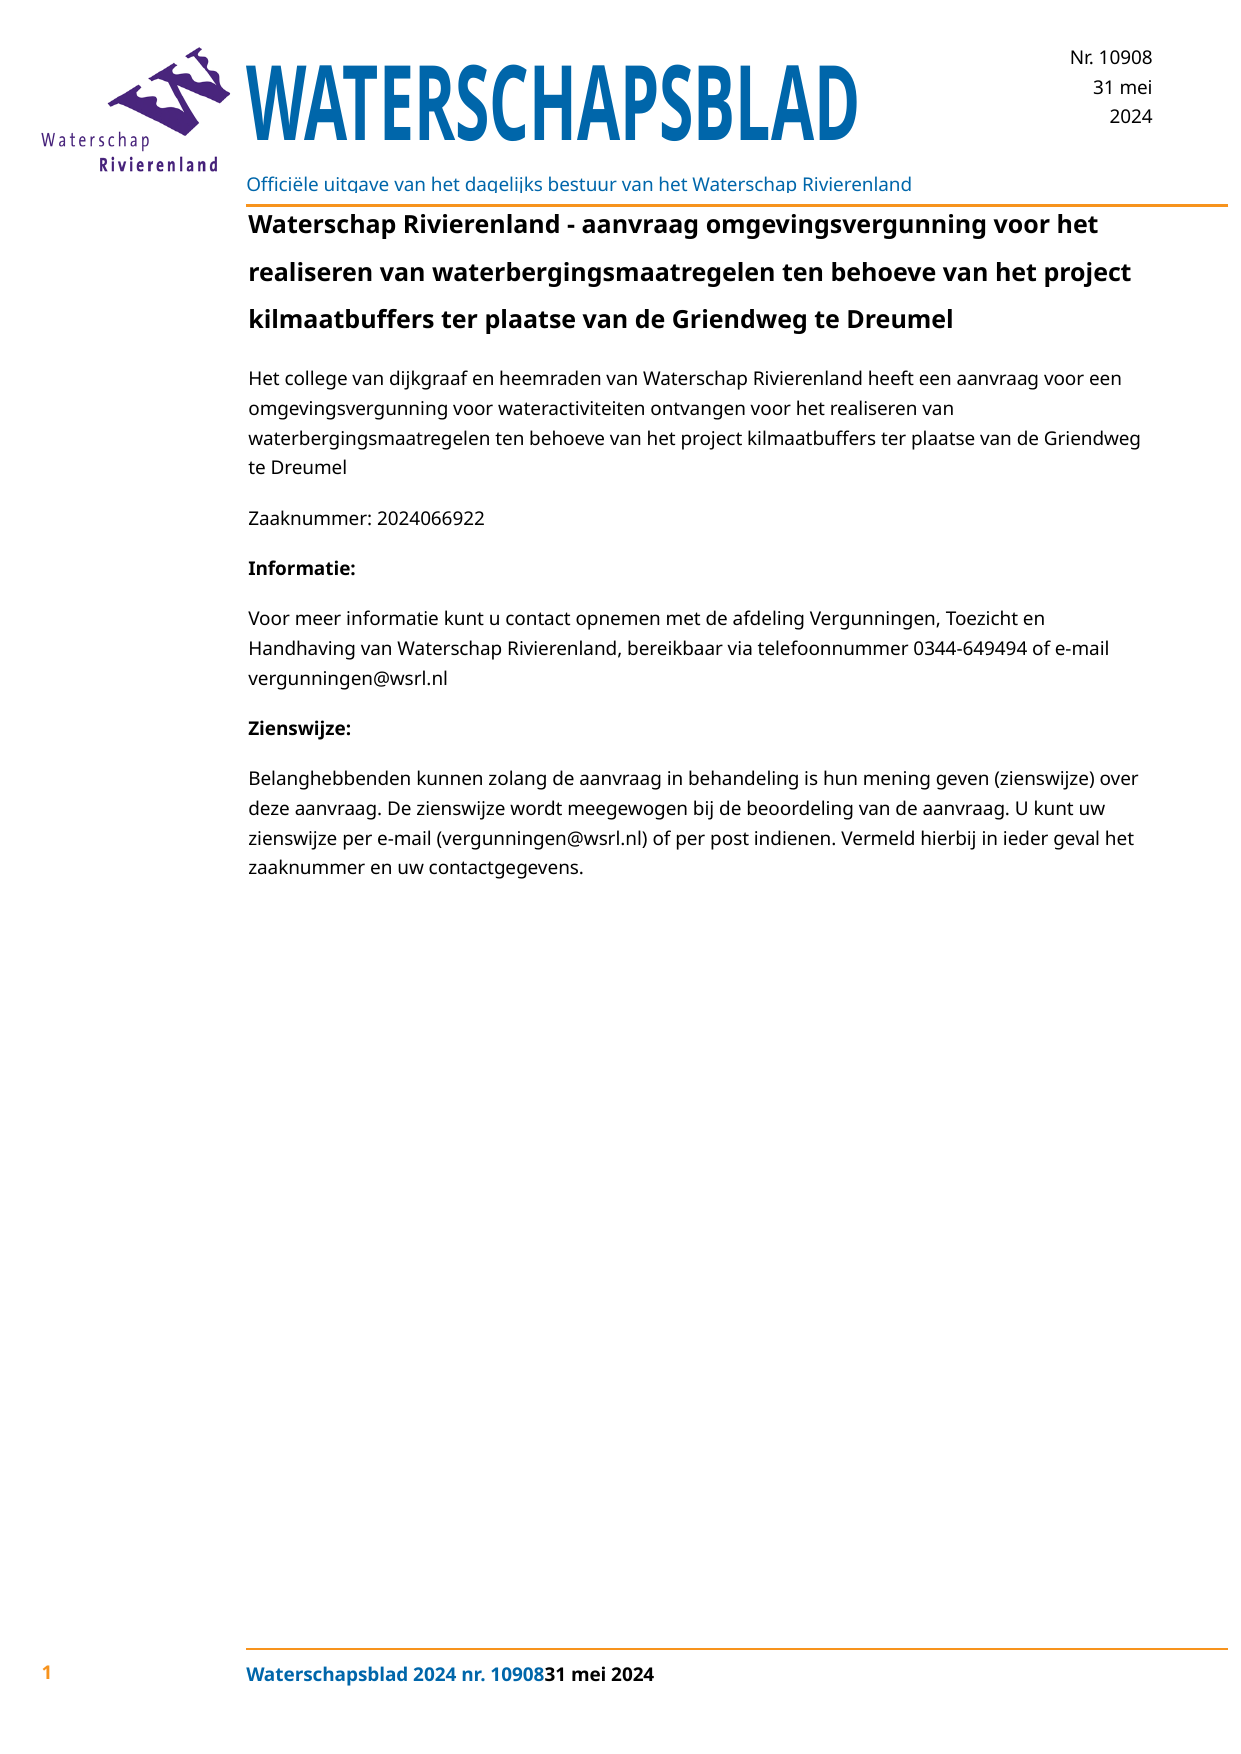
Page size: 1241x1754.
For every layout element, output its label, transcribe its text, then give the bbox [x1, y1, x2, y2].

text Belanghebbenden kunnen zolang de aanvraag in behandeling is hun mening geven (zienswijze) over deze aanvraag. De zienswijze wordt meegewogen bij de beoordeling van de aanvraag. U kunt uw zienswijze per e-mail (vergunningen@wsrl.nl) of per post indienen. Vermeld hierbij in ieder geval het zaaknummer en uw contactgegevens. [248, 766, 1152, 880]
text Voor meer informatie kunt u contact opnemen met de afdeling Vergunningen, Toezicht en Handhaving van Waterschap Rivierenland, bereikbaar via telefoonnummer 0344-649494 of e-mail vergunningen@wsrl.nl [248, 606, 1152, 690]
text Zaaknummer: 2024066922 [248, 505, 1152, 530]
picture [41, 47, 231, 172]
text Het college van dijkgraaf en heemraden van Waterschap Rivierenland heeft een aanvraag voor een omgevingsvergunning voor wateractiviteiten ontvangen voor het realiseren van waterbergingsmaatregelen ten behoeve van het project kilmaatbuffers ter plaatse van de Griendweg te Dreumel [248, 366, 1152, 480]
text Zienswijze: [248, 715, 1152, 741]
text Informatie: [248, 555, 1152, 581]
text Waterschap Rivierenland - aanvraag omgevingsvergunning voor het realiseren van waterbergingsmaatregelen ten behoeve van het project kilmaatbuffers ter plaatse van de Griendweg te Dreumel [248, 207, 1152, 336]
